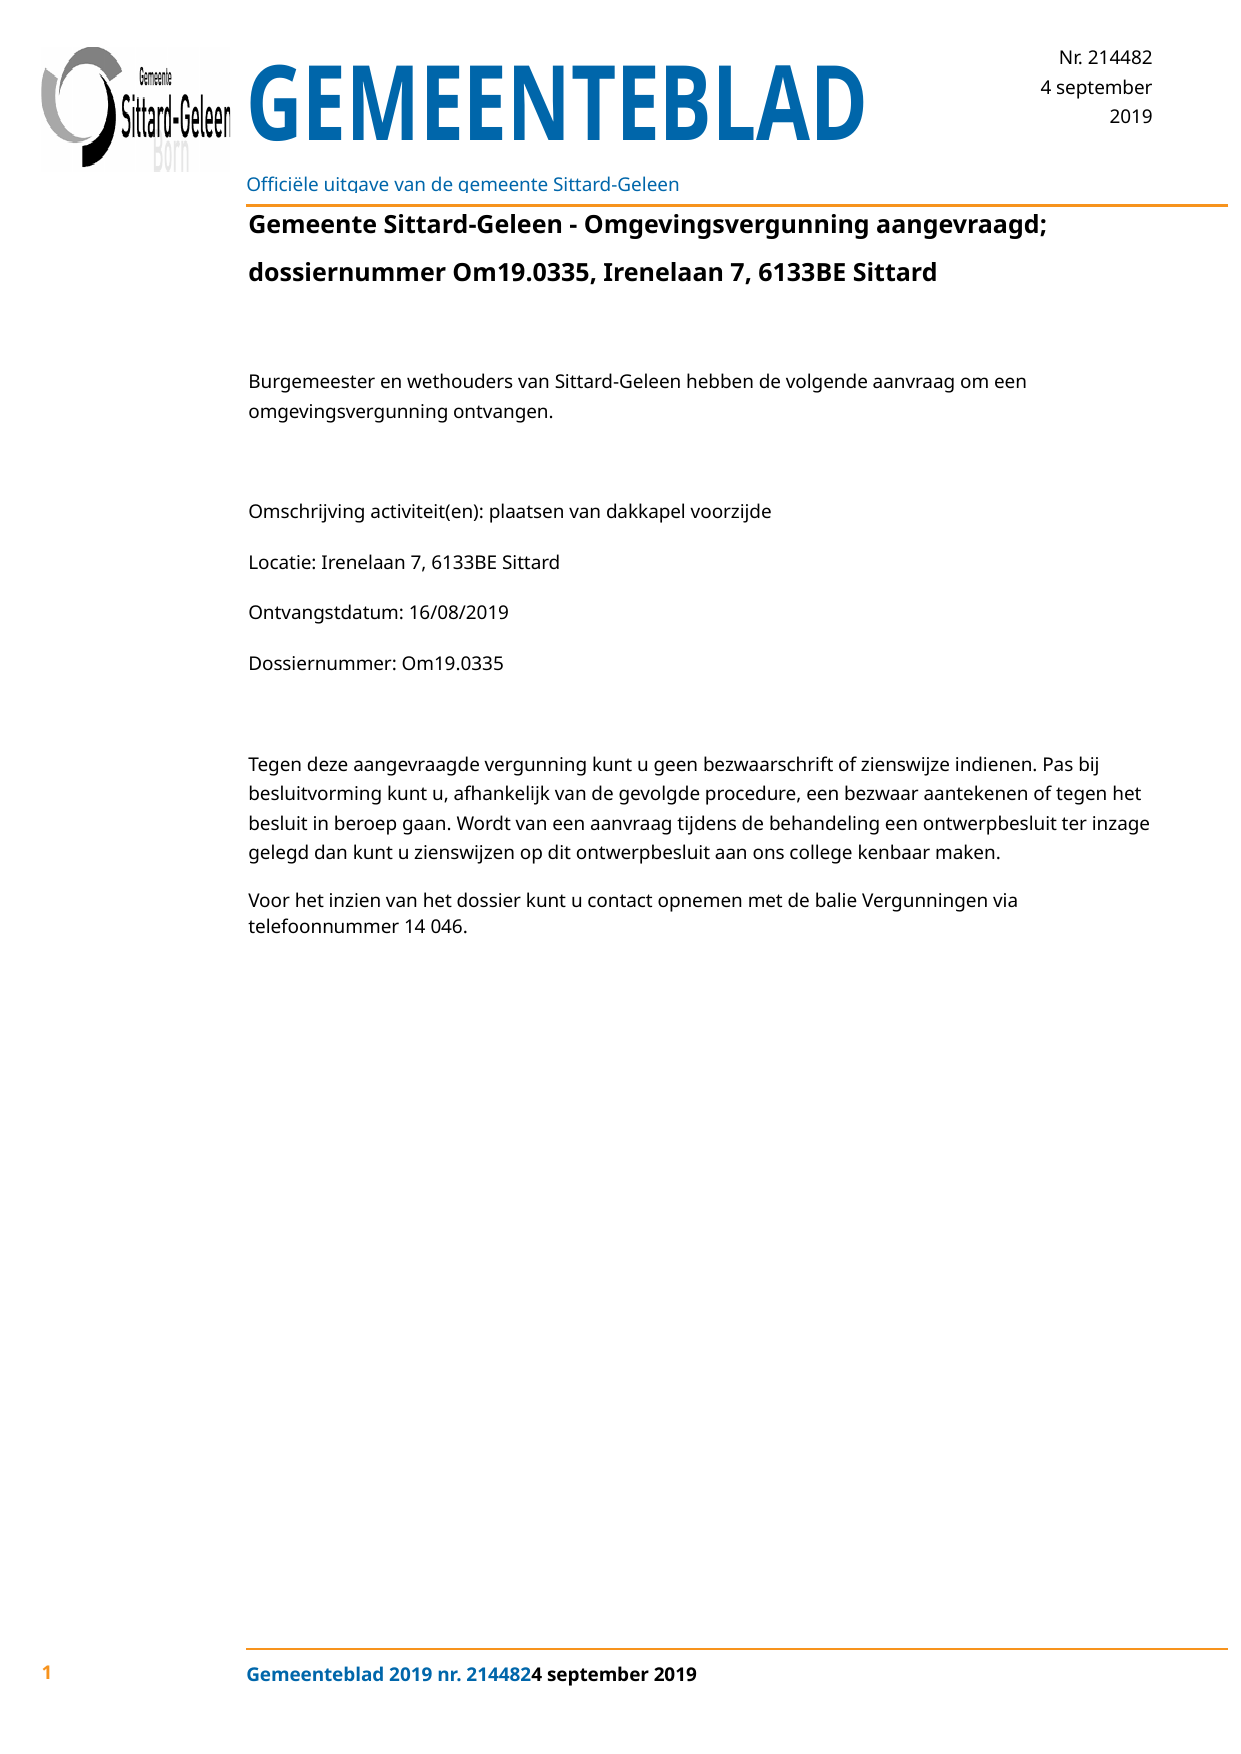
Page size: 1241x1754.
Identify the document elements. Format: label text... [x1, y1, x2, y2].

text Tegen deze aangevraagde vergunning kunt u geen bezwaarschrift of zienswijze indienen. Pas bij besluitvorming kunt u, afhankelijk van de gevolgde procedure, een bezwaar aantekenen of tegen het besluit in beroep gaan. Wordt van een aanvraag tijdens de behandeling een ontwerpbesluit ter inzage gelegd dan kunt u zienswijzen op dit ontwerpbesluit aan ons college kenbaar maken. [248, 751, 1152, 865]
text Gemeente Sittard-Geleen - Omgevingsvergunning aangevraagd; dossiernummer Om19.0335, Irenelaan 7, 6133BE Sittard [248, 207, 1152, 288]
text Omschrijving activiteit(en): plaatsen van dakkapel voorzijde [248, 499, 1152, 524]
text Locatie: Irenelaan 7, 6133BE Sittard [248, 549, 1152, 575]
picture [41, 47, 231, 172]
text Burgemeester en wethouders van Sittard-Geleen hebben de volgende aanvraag om een omgevingsvergunning ontvangen. [248, 368, 1152, 424]
text Voor het inzien van het dossier kunt u contact opnemen met de balie Vergunningen via telefoonnummer 14 046. [248, 887, 1152, 939]
text Ontvangstdatum: 16/08/2019 [248, 599, 1152, 625]
text Dossiernummer: Om19.0335 [248, 650, 1152, 676]
